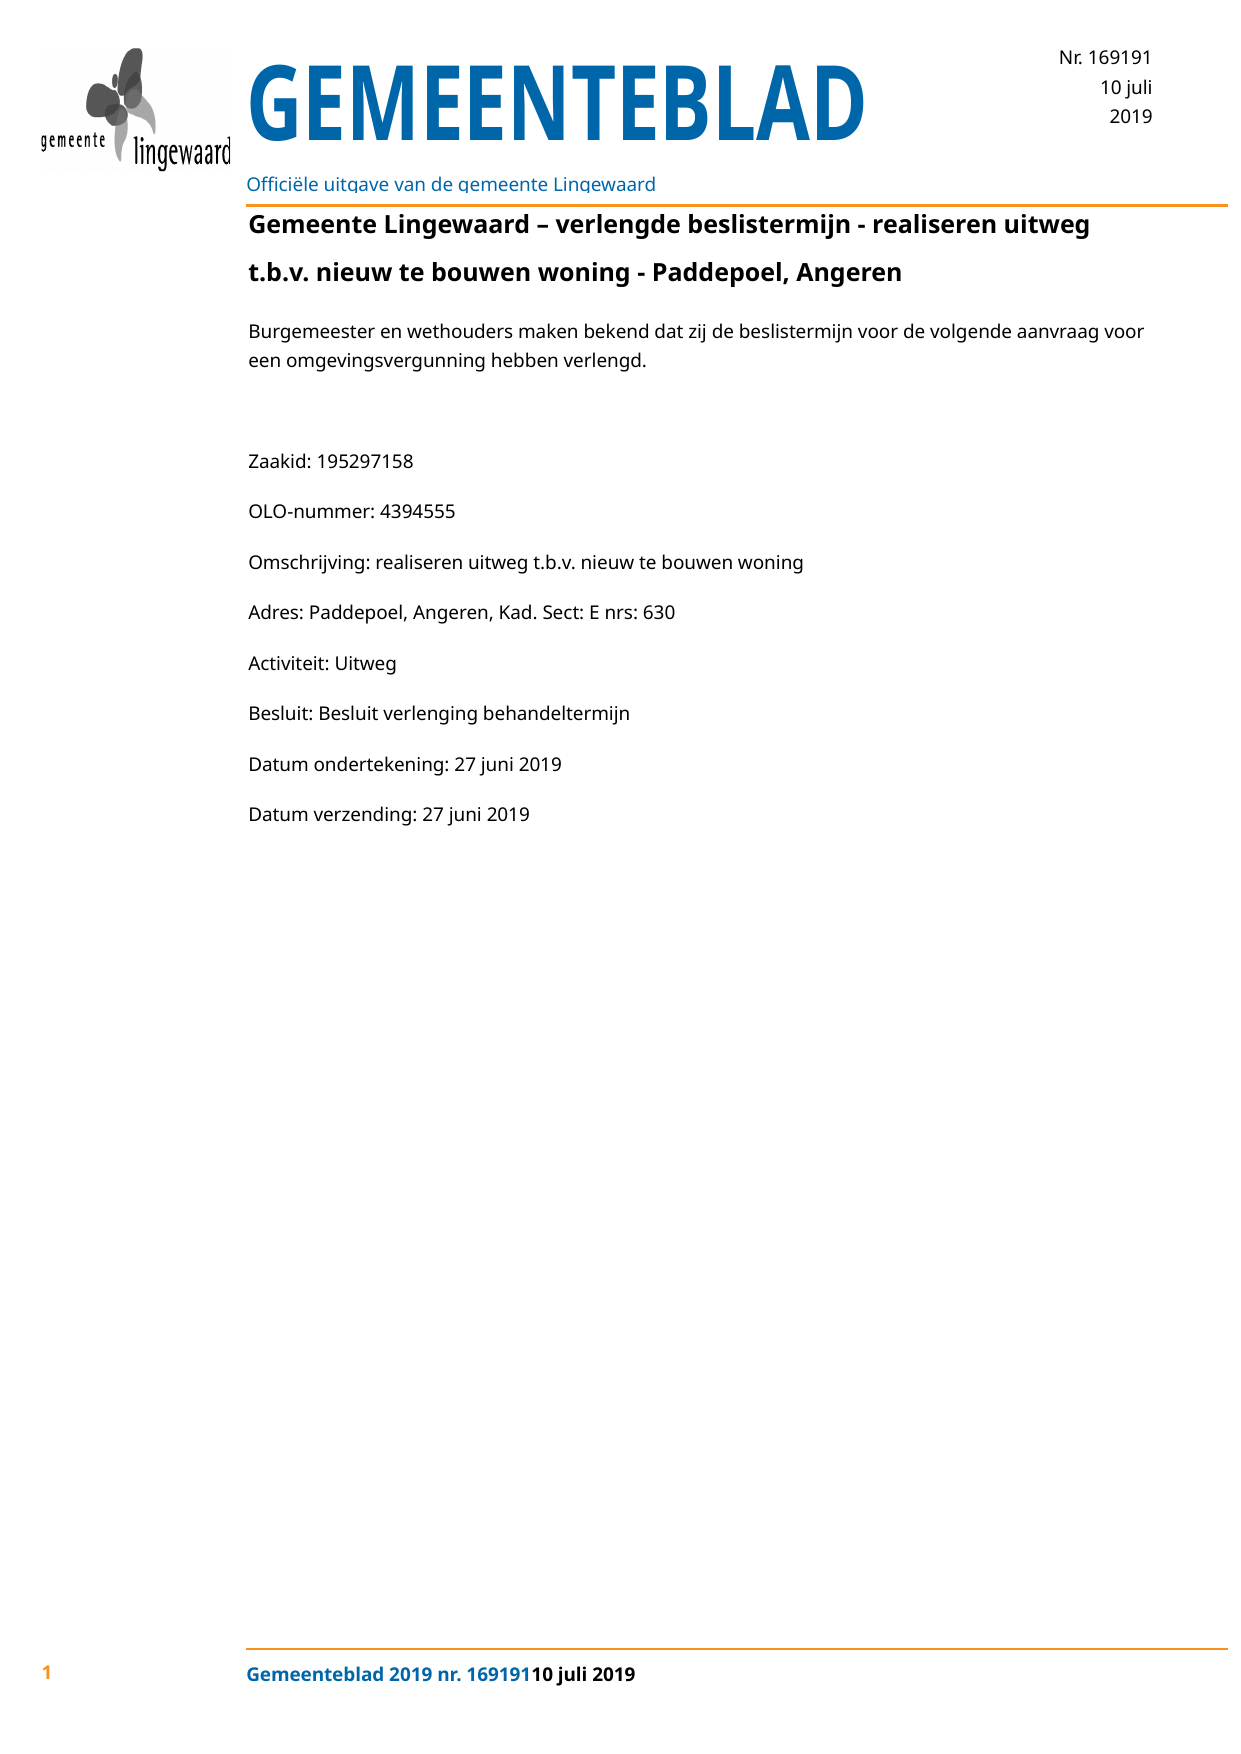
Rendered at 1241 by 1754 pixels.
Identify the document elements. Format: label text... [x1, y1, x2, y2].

text Besluit: Besluit verlenging behandeltermijn [248, 700, 1152, 726]
text Gemeente Lingewaard – verlengde beslistermijn - realiseren uitweg t.b.v. nieuw te bouwen woning - Paddepoel, Angeren [248, 207, 1152, 288]
text Zaakid: 195297158 [248, 448, 1152, 474]
text OLO-nummer: 4394555 [248, 499, 1152, 524]
text Burgemeester en wethouders maken bekend dat zij de beslistermijn voor de volgende aanvraag voor een omgevingsvergunning hebben verlengd. [248, 318, 1152, 373]
text Adres: Paddepoel, Angeren, Kad. Sect: E nrs: 630 [248, 599, 1152, 625]
text Datum ondertekening: 27 juni 2019 [248, 751, 1152, 777]
picture [41, 47, 231, 172]
text Datum verzending: 27 juni 2019 [248, 801, 1152, 827]
text Activiteit: Uitweg [248, 650, 1152, 676]
text Omschrijving: realiseren uitweg t.b.v. nieuw te bouwen woning [248, 549, 1152, 575]
